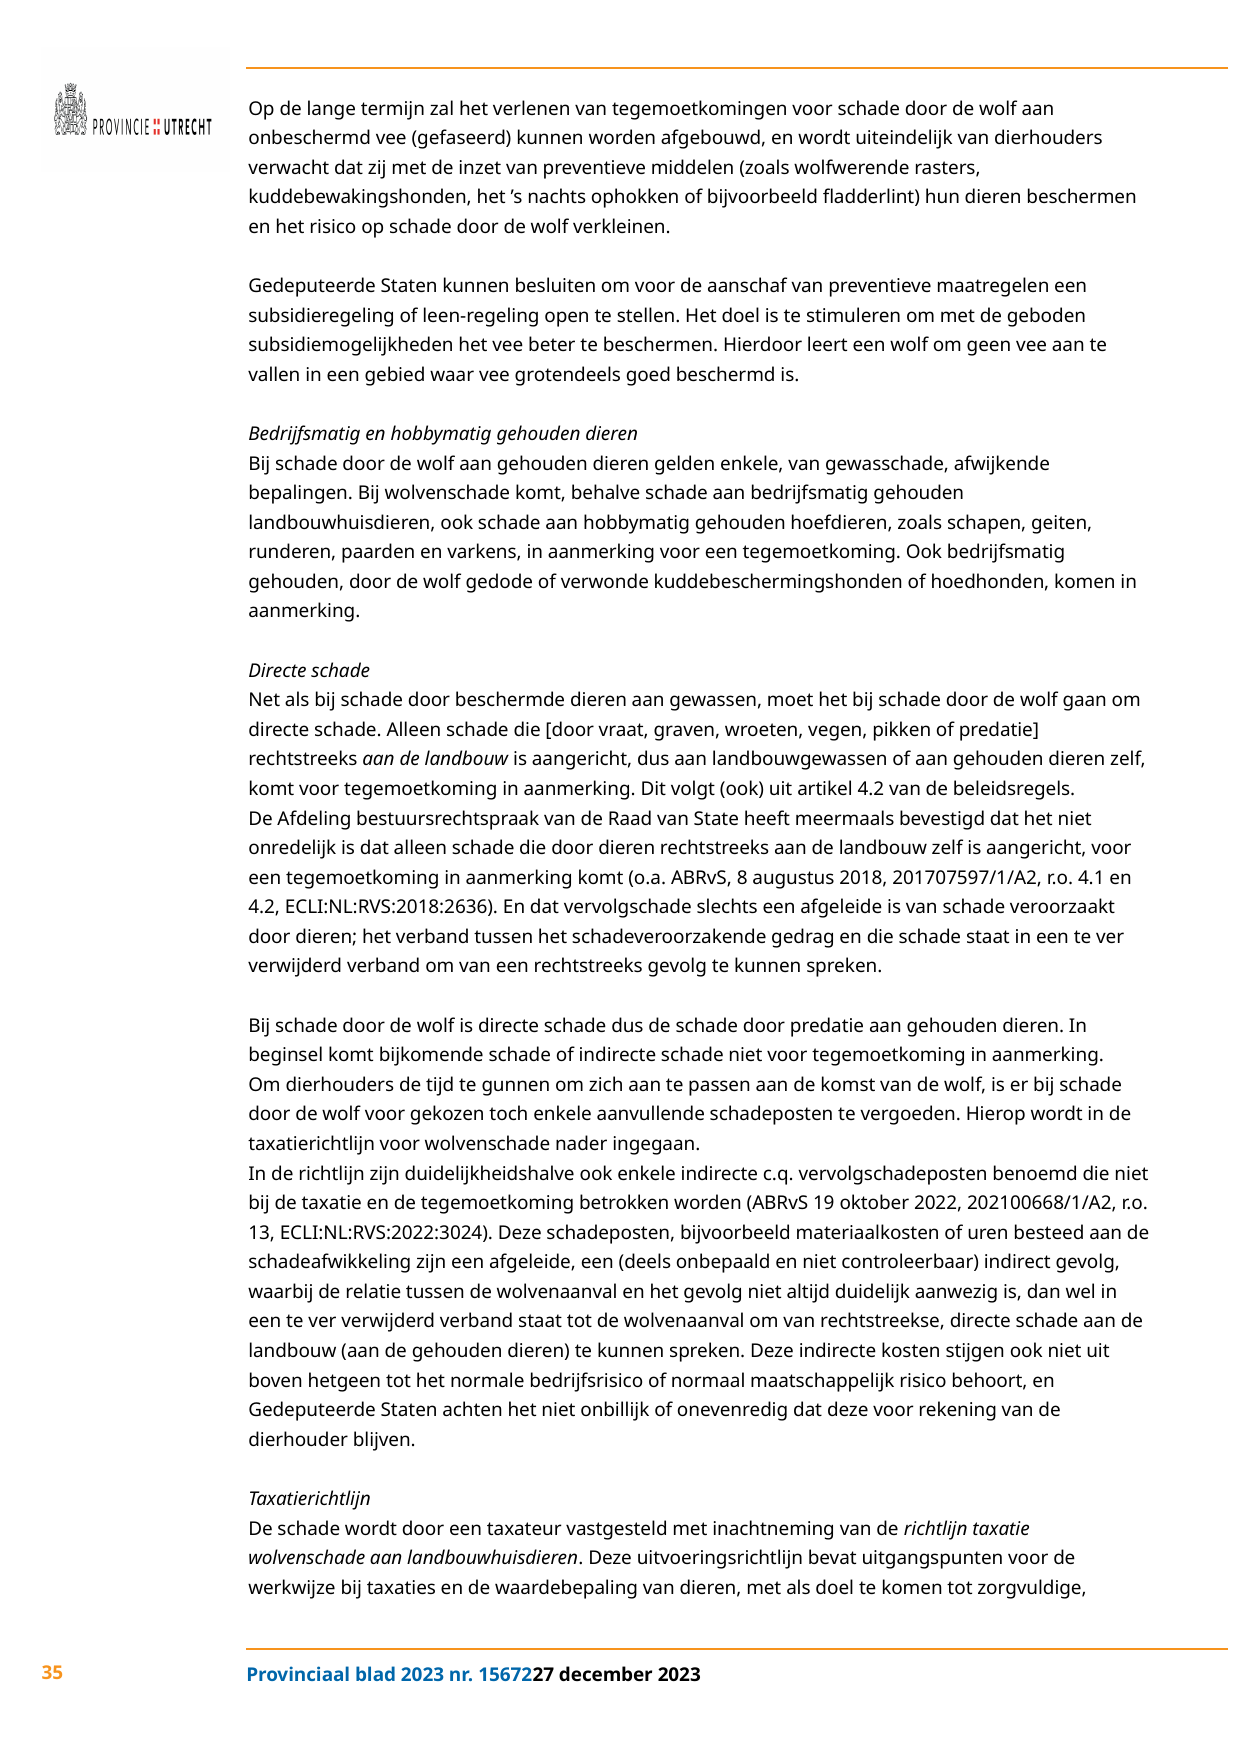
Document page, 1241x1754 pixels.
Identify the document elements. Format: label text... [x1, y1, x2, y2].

text Om dierhouders de tijd te gunnen om zich aan te passen aan de komst van de wolf, is er bij schade door de wolf voor gekozen toch enkele aanvullende schadeposten te vergoeden. Hierop wordt in de taxatierichtlijn voor wolvenschade nader ingegaan. [248, 1071, 1152, 1156]
text Bedrijfsmatig en hobbymatig gehouden dieren [248, 420, 1152, 446]
text De Afdeling bestuursrechtspraak van de Raad van State heeft meermaals bevestigd dat het niet onredelijk is dat alleen schade die door dieren rechtstreeks aan de landbouw zelf is aangericht, voor een tegemoetkoming in aanmerking komt (o.a. ABRvS, 8 augustus 2018, 201707597/1/A2, r.o. 4.1 en 4.2, ECLI:NL:RVS:2018:2636). En dat vervolgschade slechts een afgeleide is van schade veroorzaakt door dieren; het verband tussen het schadeveroorzakende gedrag en die schade staat in een te ver verwijderd verband om van een rechtstreeks gevolg te kunnen spreken. [248, 805, 1152, 978]
text Op de lange termijn zal het verlenen van tegemoetkomingen voor schade door de wolf aan onbeschermd vee (gefaseerd) kunnen worden afgebouwd, en wordt uiteindelijk van dierhouders verwacht dat zij met de inzet van preventieve middelen (zoals wolfwerende rasters, kuddebewakingshonden, het ’s nachts ophokken of bijvoorbeeld fladderlint) hun dieren beschermen en het risico op schade door de wolf verkleinen. [248, 95, 1152, 239]
text Taxatierichtlijn [248, 1485, 1152, 1511]
text Gedeputeerde Staten kunnen besluiten om voor de aanschaf van preventieve maatregelen een subsidieregeling of leen-regeling open te stellen. Het doel is te stimuleren om met de geboden subsidiemogelijkheden het vee beter te beschermen. Hierdoor leert een wolf om geen vee aan te vallen in een gebied waar vee grotendeels goed beschermd is. [248, 272, 1152, 387]
text In de richtlijn zijn duidelijkheidshalve ook enkele indirecte c.q. vervolgschadeposten benoemd die niet bij de taxatie en de tegemoetkoming betrokken worden (ABRvS 19 oktober 2022, 202100668/1/A2, r.o. 13, ECLI:NL:RVS:2022:3024). Deze schadeposten, bijvoorbeeld materiaalkosten of uren besteed aan de schadeafwikkeling zijn een afgeleide, een (deels onbepaald en niet controleerbaar) indirect gevolg, waarbij de relatie tussen de wolvenaanval en het gevolg niet altijd duidelijk aanwezig is, dan wel in een te ver verwijderd verband staat tot de wolvenaanval om van rechtstreekse, directe schade aan de landbouw (aan de gehouden dieren) te kunnen spreken. Deze indirecte kosten stijgen ook niet uit boven hetgeen tot het normale bedrijfsrisico of normaal maatschappelijk risico behoort, en Gedeputeerde Staten achten het niet onbillijk of onevenredig dat deze voor rekening van de dierhouder blijven. [248, 1160, 1152, 1452]
picture [41, 47, 231, 172]
text Bij schade door de wolf is directe schade dus de schade door predatie aan gehouden dieren. In beginsel komt bijkomende schade of indirecte schade niet voor tegemoetkoming in aanmerking. [248, 1012, 1152, 1067]
text Bij schade door de wolf aan gehouden dieren gelden enkele, van gewasschade, afwijkende bepalingen. Bij wolvenschade komt, behalve schade aan bedrijfsmatig gehouden landbouwhuisdieren, ook schade aan hobbymatig gehouden hoefdieren, zoals schapen, geiten, runderen, paarden en varkens, in aanmerking voor een tegemoetkoming. Ook bedrijfsmatig gehouden, door de wolf gedode of verwonde kuddebeschermingshonden of hoedhonden, komen in aanmerking. [248, 450, 1152, 623]
text Directe schade [248, 657, 1152, 683]
text De schade wordt door een taxateur vastgesteld met inachtneming van de richtlijn taxatie wolvenschade aan landbouwhuisdieren. Deze uitvoeringsrichtlijn bevat uitgangspunten voor de werkwijze bij taxaties en de waardebepaling van dieren, met als doel te komen tot zorgvuldige, [248, 1515, 1152, 1600]
text Net als bij schade door beschermde dieren aan gewassen, moet het bij schade door de wolf gaan om directe schade. Alleen schade die [door vraat, graven, wroeten, vegen, pikken of predatie] rechtstreeks aan de landbouw is aangericht, dus aan landbouwgewassen of aan gehouden dieren zelf, komt voor tegemoetkoming in aanmerking. Dit volgt (ook) uit artikel 4.2 van de beleidsregels. [248, 686, 1152, 801]
